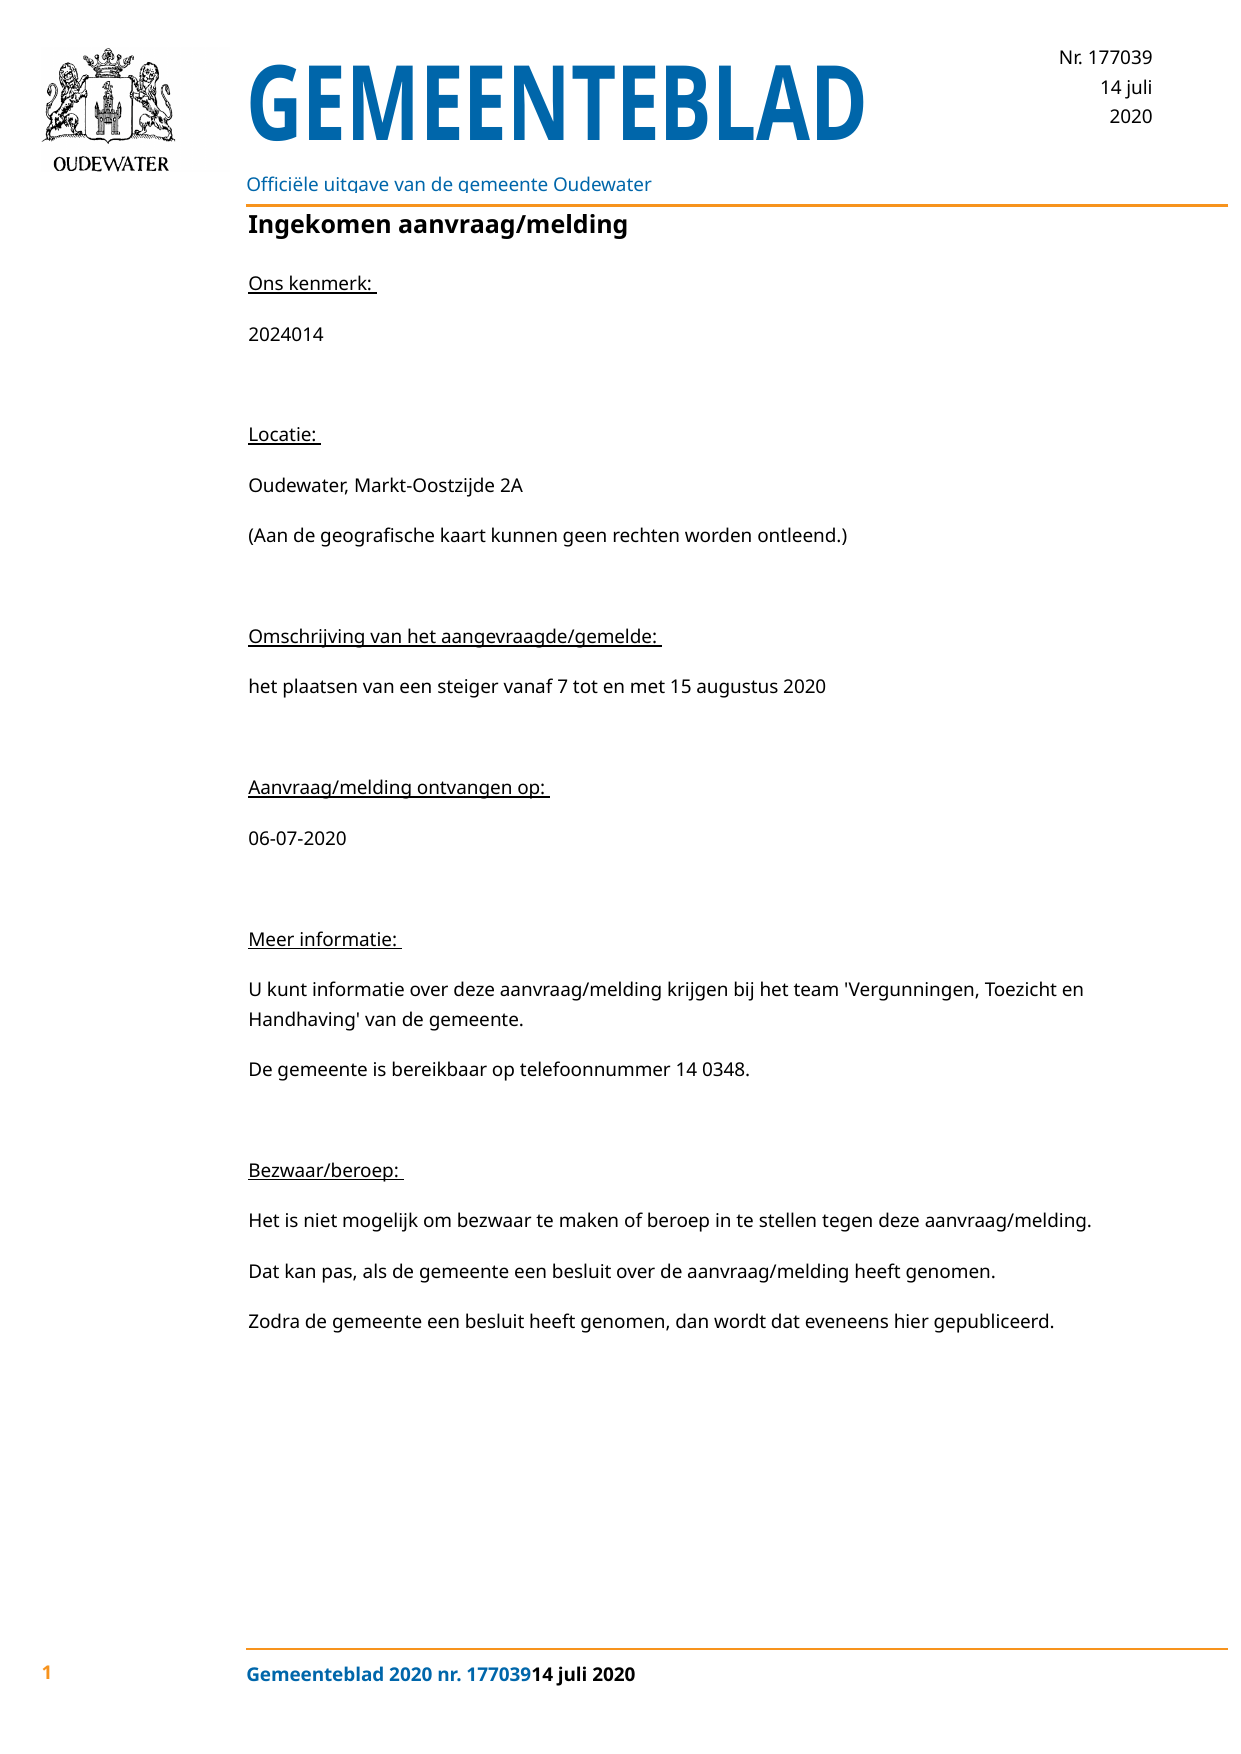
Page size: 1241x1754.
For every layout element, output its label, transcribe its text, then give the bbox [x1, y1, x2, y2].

text Aanvraag/melding ontvangen op: [248, 774, 1152, 800]
text Oudewater, Markt-Oostzijde 2A [248, 472, 1152, 498]
text Meer informatie: [248, 926, 1152, 951]
text 2024014 [248, 321, 1152, 346]
text Dat kan pas, als de gemeente een besluit over de aanvraag/melding heeft genomen. [248, 1258, 1152, 1283]
text Zodra de gemeente een besluit heeft genomen, dan wordt dat eveneens hier gepubliceerd. [248, 1308, 1152, 1334]
picture [41, 47, 231, 172]
text De gemeente is bereikbaar op telefoonnummer 14 0348. [248, 1056, 1152, 1082]
text U kunt informatie over deze aanvraag/melding krijgen bij het team 'Vergunningen, Toezicht en Handhaving' van de gemeente. [248, 976, 1152, 1031]
text Het is niet mogelijk om bezwaar te maken of beroep in te stellen tegen deze aanvraag/melding. [248, 1207, 1152, 1233]
text Ingekomen aanvraag/melding [248, 207, 1152, 241]
text Omschrijving van het aangevraagde/gemelde: [248, 623, 1152, 649]
text Locatie: [248, 422, 1152, 447]
text 06-07-2020 [248, 825, 1152, 851]
text Ons kenmerk: [248, 270, 1152, 296]
text Bezwaar/beroep: [248, 1157, 1152, 1183]
text (Aan de geografische kaart kunnen geen rechten worden ontleend.) [248, 522, 1152, 548]
text het plaatsen van een steiger vanaf 7 tot en met 15 augustus 2020 [248, 674, 1152, 699]
